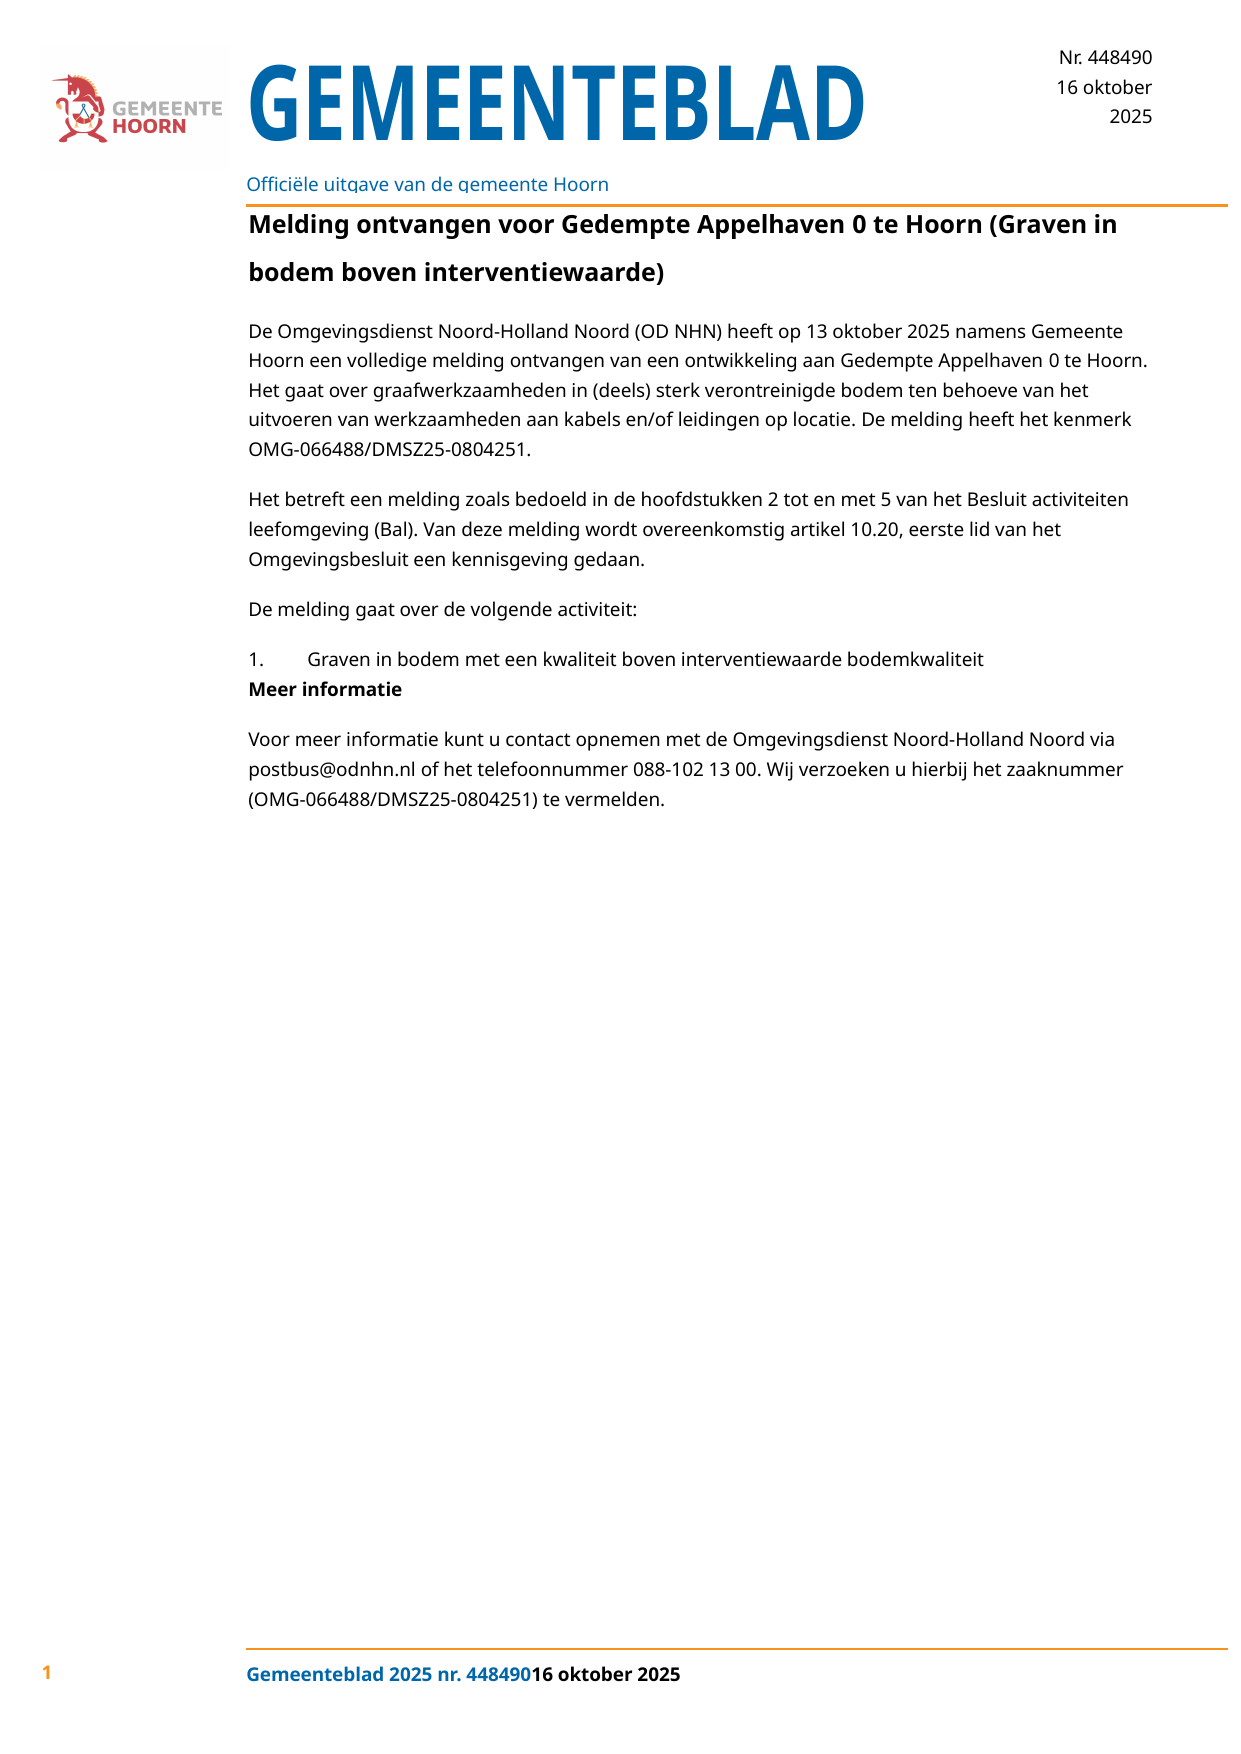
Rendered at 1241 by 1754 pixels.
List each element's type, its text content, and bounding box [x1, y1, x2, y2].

text De Omgevingsdienst Noord-Holland Noord (OD NHN) heeft op 13 oktober 2025 namens Gemeente Hoorn een volledige melding ontvangen van een ontwikkeling aan Gedempte Appelhaven 0 te Hoorn. Het gaat over graafwerkzaamheden in (deels) sterk verontreinigde bodem ten behoeve van het uitvoeren van werkzaamheden aan kabels en/of leidingen op locatie. De melding heeft het kenmerk OMG-066488/DMSZ25-0804251. [248, 318, 1152, 462]
text Voor meer informatie kunt u contact opnemen met de Omgevingsdienst Noord-Holland Noord via postbus@odnhn.nl of het telefoonnummer 088-102 13 00. Wij verzoeken u hierbij het zaaknummer (OMG-066488/DMSZ25-0804251) te vermelden. [248, 727, 1152, 812]
text Meer informatie [248, 676, 1152, 702]
picture [41, 47, 231, 172]
text Melding ontvangen voor Gedempte Appelhaven 0 te Hoorn (Graven in bodem boven interventiewaarde) [248, 207, 1152, 288]
text De melding gaat over de volgende activiteit: [248, 596, 1152, 622]
text Het betreft een melding zoals bedoeld in de hoofdstukken 2 tot en met 5 van het Besluit activiteiten leefomgeving (Bal). Van deze melding wordt overeenkomstig artikel 10.20, eerste lid van het Omgevingsbesluit een kennisgeving gedaan. [248, 487, 1152, 572]
list Graven in bodem met een kwaliteit boven interventiewaarde bodemkwaliteit [248, 647, 1152, 672]
